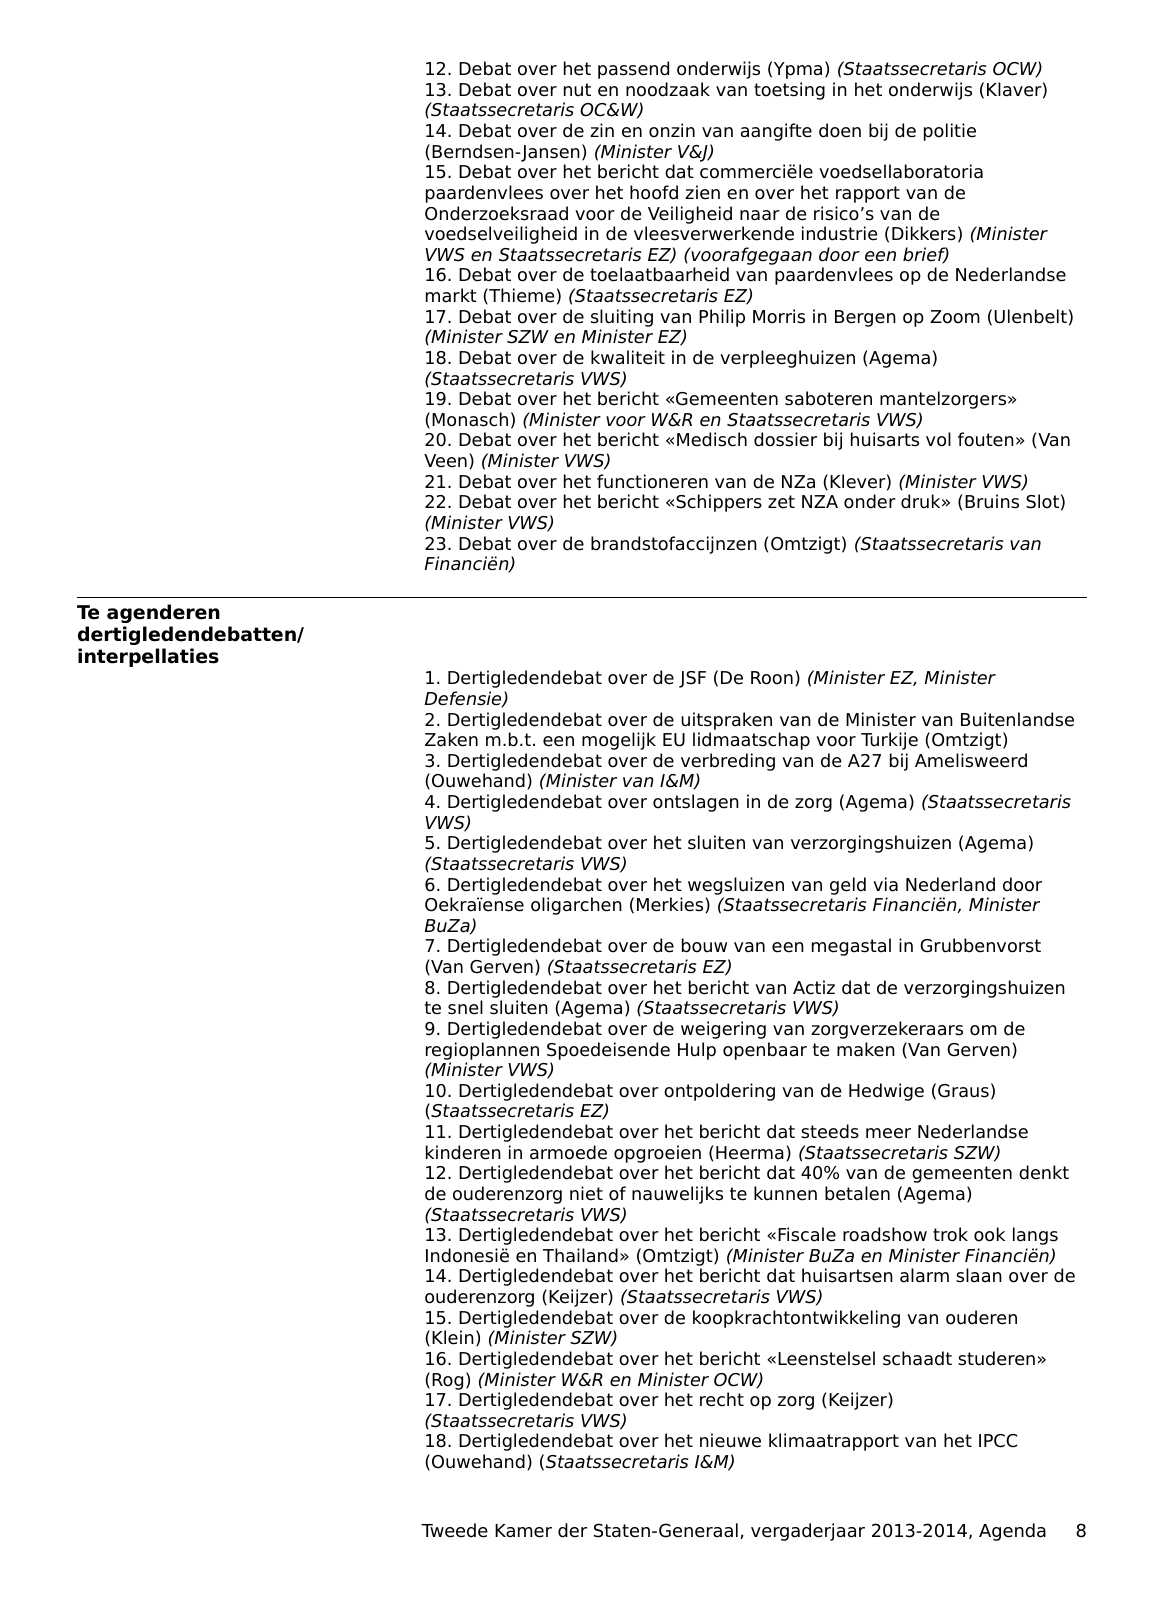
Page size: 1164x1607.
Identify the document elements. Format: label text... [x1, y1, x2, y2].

table_cell 15. Debat over het bericht dat commerciële voedsellaboratoria paardenvlees over het hoofd zien en over het rapport van de Onderzoeksraad voor de Veiligheid naar de risico’s van de voedselveiligheid in de vleesverwerkende industrie (Dikkers) (Minister VWS en Staatssecretaris EZ) (voorafgegaan door een brief) [418, 162, 1087, 265]
table_cell [77, 307, 401, 348]
table_cell [77, 121, 401, 162]
table_cell 18. Dertigledendebat over het nieuwe klimaatrapport van het IPCC (Ouwehand) (Staatssecretaris I&M) [418, 1431, 1087, 1473]
table_cell [401, 1431, 418, 1473]
table_cell 14. Dertigledendebat over het bericht dat huisartsen alarm slaan over de ouderenzorg (Keijzer) (Staatssecretaris VWS) [418, 1266, 1087, 1308]
table_cell [77, 80, 401, 121]
table_cell [77, 936, 401, 978]
table_cell [401, 121, 418, 162]
table_cell [401, 1349, 418, 1390]
table_cell [77, 1081, 401, 1122]
table_cell [401, 710, 418, 751]
table_cell 9. Dertigledendebat over de weigering van zorgverzekeraars om de regioplannen Spoedeisende Hulp openbaar te maken (Van Gerven) (Minister VWS) [418, 1019, 1087, 1081]
table_cell [401, 265, 418, 307]
table_cell 5. Dertigledendebat over het sluiten van verzorgingshuizen (Agema) (Staatssecretaris VWS) [418, 833, 1087, 874]
table_cell [77, 792, 401, 833]
table_header Te agenderen dertigledendebatten/ interpellaties [77, 598, 401, 668]
table_cell 10. Dertigledendebat over ontpoldering van de Hedwige (Graus) (Staatssecretaris EZ) [418, 1081, 1087, 1122]
table_cell [401, 792, 418, 833]
table_cell 20. Debat over het bericht «Medisch dossier bij huisarts vol fouten» (Van Veen) (Minister VWS) [418, 430, 1087, 472]
table_cell 19. Debat over het bericht «Gemeenten saboteren mantelzorgers» (Monasch) (Minister voor W&R en Staatssecretaris VWS) [418, 389, 1087, 430]
table_cell [77, 1308, 401, 1349]
table_cell [401, 472, 418, 492]
table_cell [401, 875, 418, 936]
table_cell 17. Debat over de sluiting van Philip Morris in Bergen op Zoom (Ulenbelt) (Minister SZW en Minister EZ) [418, 307, 1087, 348]
table_cell [401, 534, 418, 575]
table_cell [77, 1431, 401, 1473]
table_cell 2. Dertigledendebat over de uitspraken van de Minister van Buitenlandse Zaken m.b.t. een mogelijk EU lidmaatschap voor Turkije (Omtzigt) [418, 710, 1087, 751]
table_cell [401, 978, 418, 1019]
table_cell [77, 1266, 401, 1308]
table_cell 16. Dertigledendebat over het bericht «Leenstelsel schaadt studeren» (Rog) (Minister W&R en Minister OCW) [418, 1349, 1087, 1390]
table_cell [77, 472, 401, 492]
table_cell [401, 1266, 418, 1308]
table_cell 17. Dertigledendebat over het recht op zorg (Keijzer) [418, 1390, 1087, 1411]
table_cell [401, 1081, 418, 1122]
table_cell [77, 751, 401, 792]
table_cell [77, 389, 401, 430]
table_header [401, 598, 418, 668]
table_cell [401, 80, 418, 121]
table_cell [401, 1019, 418, 1081]
table_cell 16. Debat over de toelaatbaarheid van paardenvlees op de Nederlandse markt (Thieme) (Staatssecretaris EZ) [418, 265, 1087, 307]
table_header [418, 598, 1087, 668]
table_cell [77, 534, 401, 575]
table_cell [77, 59, 401, 80]
table_cell 7. Dertigledendebat over de bouw van een megastal in Grubbenvorst (Van Gerven) (Staatssecretaris EZ) [418, 936, 1087, 978]
table_cell [401, 492, 418, 533]
table_cell 12. Debat over het passend onderwijs (Ypma) (Staatssecretaris OCW) [418, 59, 1087, 80]
table_cell [77, 1019, 401, 1081]
table_cell (Staatssecretaris VWS) [418, 1411, 1087, 1431]
table_cell [77, 668, 401, 709]
table_cell 18. Debat over de kwaliteit in de verpleeghuizen (Agema) (Staatssecretaris VWS) [418, 348, 1087, 389]
table_cell [401, 751, 418, 792]
table_cell 21. Debat over het functioneren van de NZa (Klever) (Minister VWS) [418, 472, 1087, 492]
table_cell 13. Dertigledendebat over het bericht «Fiscale roadshow trok ook langs Indonesië en Thailand» (Omtzigt) (Minister BuZa en Minister Financiën) [418, 1225, 1087, 1266]
table_cell [77, 430, 401, 472]
table_cell [77, 162, 401, 265]
table_cell [401, 307, 418, 348]
table_cell [77, 348, 401, 389]
table_cell [77, 492, 401, 533]
table_cell 4. Dertigledendebat over ontslagen in de zorg (Agema) (Staatssecretaris VWS) [418, 792, 1087, 833]
table_cell [77, 1163, 401, 1225]
table_cell [401, 162, 418, 265]
table_cell [401, 59, 418, 80]
table_cell [77, 1349, 401, 1390]
table_cell 6. Dertigledendebat over het wegsluizen van geld via Nederland door Oekraïense oligarchen (Merkies) (Staatssecretaris Financiën, Minister BuZa) [418, 875, 1087, 936]
table_cell 22. Debat over het bericht «Schippers zet NZA onder druk» (Bruins Slot) (Minister VWS) [418, 492, 1087, 533]
table_cell [401, 668, 418, 709]
table_cell 11. Dertigledendebat over het bericht dat steeds meer Nederlandse kinderen in armoede opgroeien (Heerma) (Staatssecretaris SZW) [418, 1122, 1087, 1163]
table_cell [77, 1122, 401, 1163]
table_cell [77, 1411, 401, 1431]
table_cell 8. Dertigledendebat over het bericht van Actiz dat de verzorgingshuizen te snel sluiten (Agema) (Staatssecretaris VWS) [418, 978, 1087, 1019]
table_cell 15. Dertigledendebat over de koopkrachtontwikkeling van ouderen (Klein) (Minister SZW) [418, 1308, 1087, 1349]
table_cell [77, 1225, 401, 1266]
table_cell 13. Debat over nut en noodzaak van toetsing in het onderwijs (Klaver) (Staatssecretaris OC&W) [418, 80, 1087, 121]
table_cell [401, 1308, 418, 1349]
table_cell 14. Debat over de zin en onzin van aangifte doen bij de politie (Berndsen-Jansen) (Minister V&J) [418, 121, 1087, 162]
table_cell [401, 430, 418, 472]
table_cell [401, 1122, 418, 1163]
table_cell [401, 348, 418, 389]
table_cell [401, 833, 418, 874]
table_cell [401, 1411, 418, 1431]
table_cell 23. Debat over de brandstofaccijnzen (Omtzigt) (Staatssecretaris van Financiën) [418, 534, 1087, 575]
table_cell [77, 978, 401, 1019]
table_cell [77, 833, 401, 874]
table_cell [401, 1225, 418, 1266]
table_cell [401, 1390, 418, 1411]
table_cell 3. Dertigledendebat over de verbreding van de A27 bij Amelisweerd (Ouwehand) (Minister van I&M) [418, 751, 1087, 792]
table_cell [77, 710, 401, 751]
table_cell [401, 389, 418, 430]
table_cell 1. Dertigledendebat over de JSF (De Roon) (Minister EZ, Minister Defensie) [418, 668, 1087, 709]
table_cell [401, 936, 418, 978]
table_cell 12. Dertigledendebat over het bericht dat 40% van de gemeenten denkt de ouderenzorg niet of nauwelijks te kunnen betalen (Agema) (Staatssecretaris VWS) [418, 1163, 1087, 1225]
table_cell [77, 875, 401, 936]
table_cell [77, 265, 401, 307]
table_cell [77, 1390, 401, 1411]
table_cell [401, 1163, 418, 1225]
